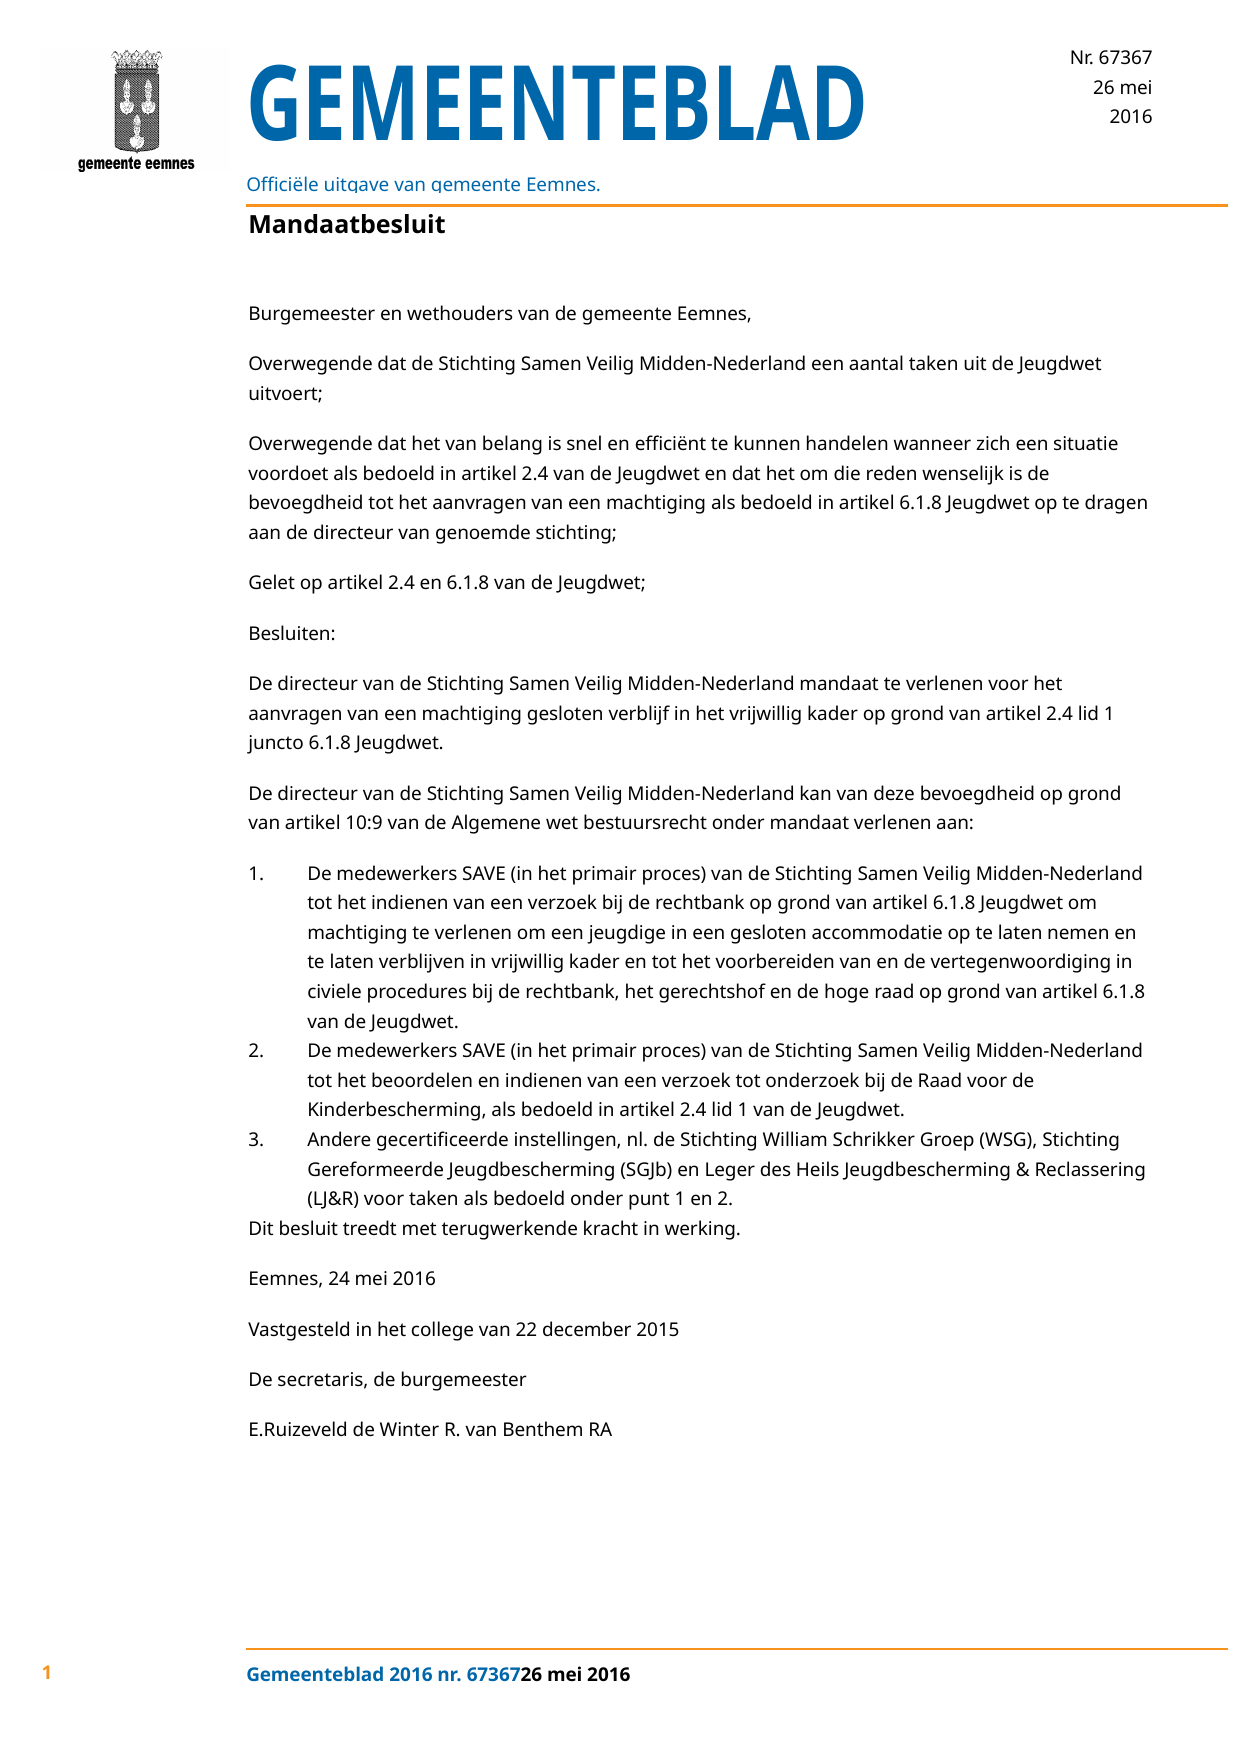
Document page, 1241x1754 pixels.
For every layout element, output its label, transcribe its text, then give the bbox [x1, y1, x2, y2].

text Gelet op artikel 2.4 en 6.1.8 van de Jeugdwet; [248, 569, 1152, 595]
text Besluiten: [248, 620, 1152, 646]
text E.Ruizeveld de Winter R. van Benthem RA [248, 1417, 1152, 1442]
text Dit besluit treedt met terugwerkende kracht in werking. [248, 1215, 1152, 1241]
text De secretaris, de burgemeester [248, 1366, 1152, 1392]
list De medewerkers SAVE (in het primair proces) van de Stichting Samen Veilig Midden-Nederland tot het beoordelen en indienen van een verzoek tot onderzoek bij de Raad voor de Kinderbescherming, als bedoeld in artikel 2.4 lid 1 van de Jeugdwet. [248, 1037, 1152, 1122]
text De directeur van de Stichting Samen Veilig Midden-Nederland mandaat te verlenen voor het aanvragen van een machtiging gesloten verblijf in het vrijwillig kader op grond van artikel 2.4 lid 1 juncto 6.1.8 Jeugdwet. [248, 670, 1152, 755]
list De medewerkers SAVE (in het primair proces) van de Stichting Samen Veilig Midden-Nederland tot het indienen van een verzoek bij de rechtbank op grond van artikel 6.1.8 Jeugdwet om machtiging te verlenen om een jeugdige in een gesloten accommodatie op te laten nemen en te laten verblijven in vrijwillig kader en tot het voorbereiden van en de vertegenwoordiging in civiele procedures bij de rechtbank, het gerechtshof en de hoge raad op grond van artikel 6.1.8 van de Jeugdwet. [248, 860, 1152, 1033]
picture [41, 47, 231, 172]
text Burgemeester en wethouders van de gemeente Eemnes, [248, 300, 1152, 326]
text Overwegende dat de Stichting Samen Veilig Midden-Nederland een aantal taken uit de Jeugdwet uitvoert; [248, 350, 1152, 406]
text Vastgesteld in het college van 22 december 2015 [248, 1316, 1152, 1341]
text Mandaatbesluit [248, 207, 1152, 241]
list Andere gecertificeerde instellingen, nl. de Stichting William Schrikker Groep (WSG), Stichting Gereformeerde Jeugdbescherming (SGJb) en Leger des Heils Jeugdbescherming & Reclassering (LJ&R) voor taken als bedoeld onder punt 1 en 2. [248, 1126, 1152, 1211]
text Eemnes, 24 mei 2016 [248, 1265, 1152, 1291]
text Overwegende dat het van belang is snel en efficiënt te kunnen handelen wanneer zich een situatie voordoet als bedoeld in artikel 2.4 van de Jeugdwet en dat het om die reden wenselijk is de bevoegdheid tot het aanvragen van een machtiging als bedoeld in artikel 6.1.8 Jeugdwet op te dragen aan de directeur van genoemde stichting; [248, 430, 1152, 545]
text De directeur van de Stichting Samen Veilig Midden-Nederland kan van deze bevoegdheid op grond van artikel 10:9 van de Algemene wet bestuursrecht onder mandaat verlenen aan: [248, 780, 1152, 835]
